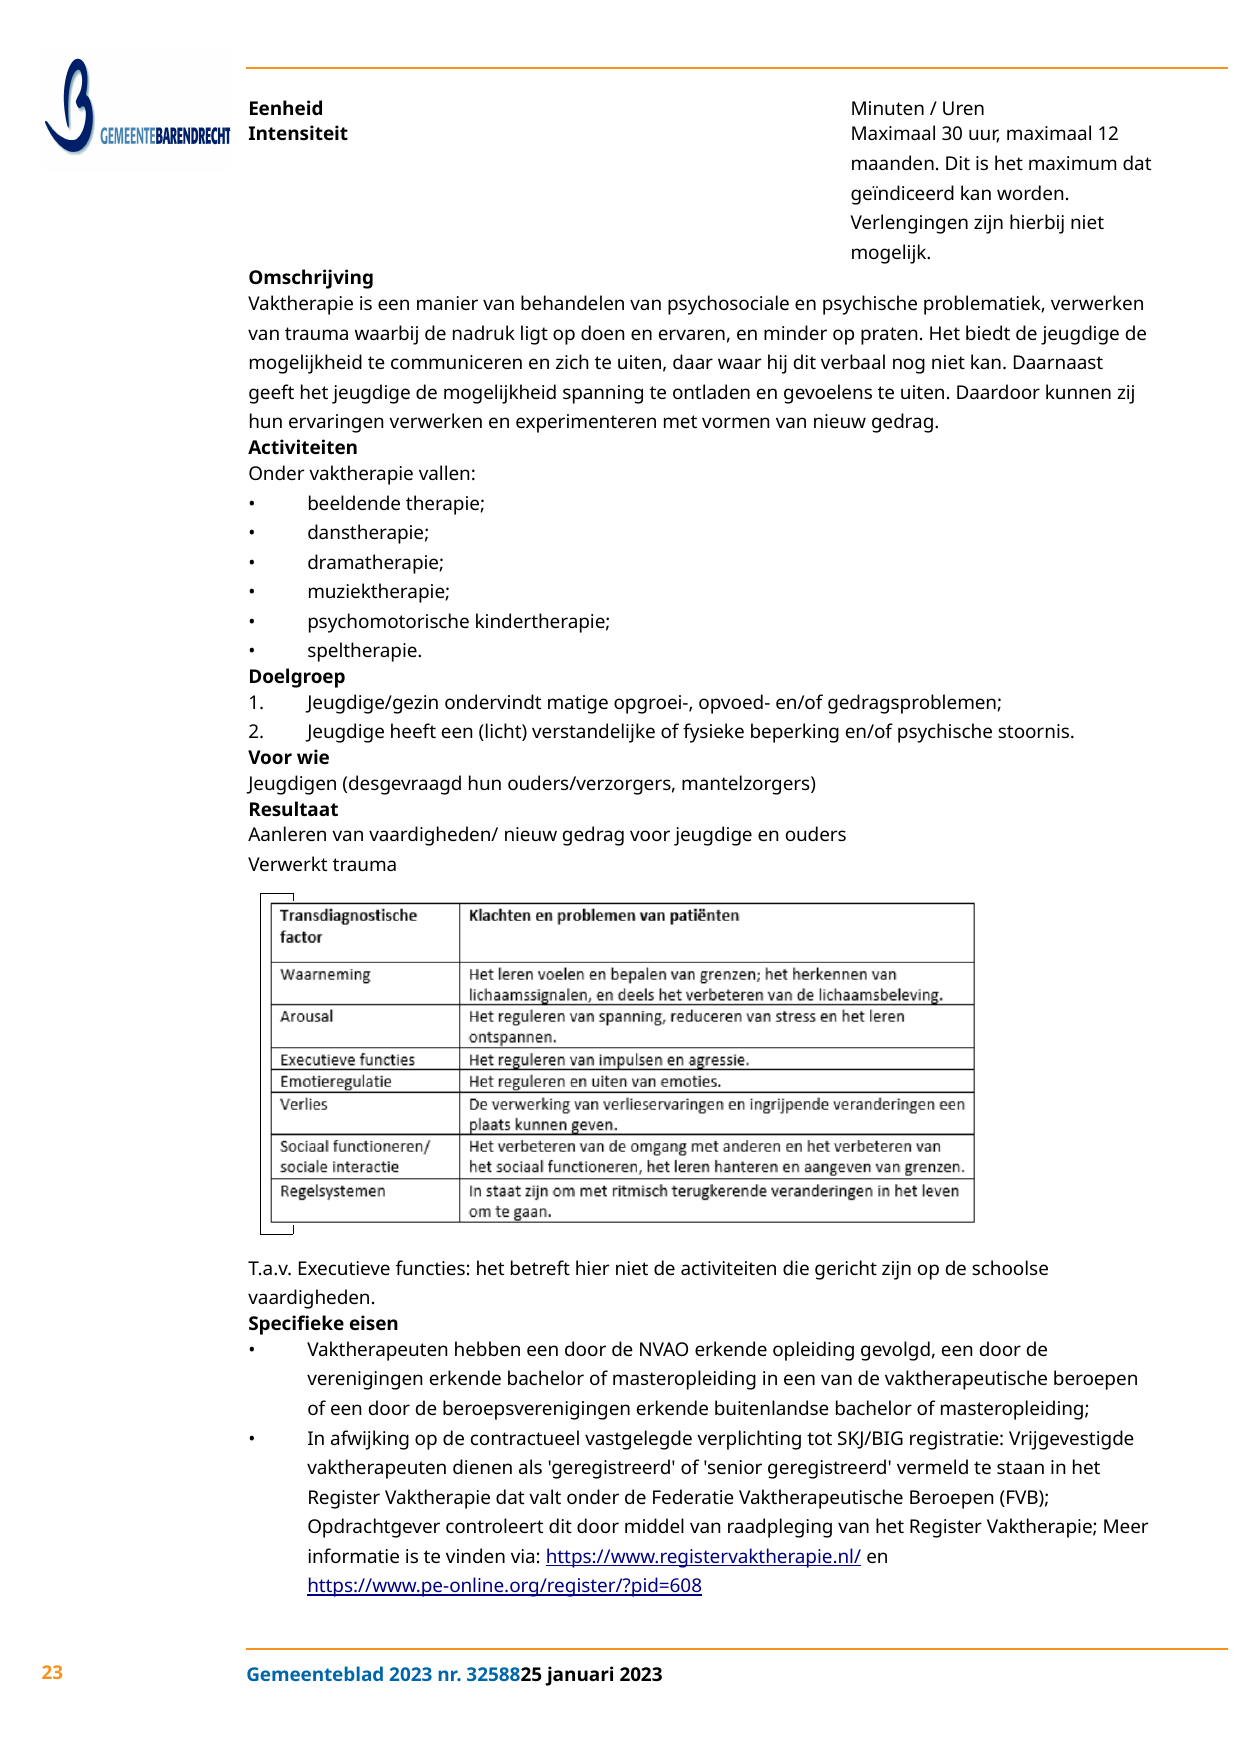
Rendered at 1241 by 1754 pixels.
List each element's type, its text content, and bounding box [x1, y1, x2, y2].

table_cell Maximaal 30 uur, maximaal 12 maanden. Dit is het maximum dat geïndiceerd kan worden. Verlengingen zijn hierbij niet mogelijk. [850, 121, 1152, 264]
table_cell Onder vaktherapie vallen: beeldende therapie; danstherapie; dramatherapie; muziektherapie; psychomotorische kindertherapie; speltherapie. [248, 460, 1152, 663]
table_cell Resultaat [248, 796, 1152, 822]
picture [41, 47, 231, 172]
table_cell Eenheid [248, 95, 850, 121]
table_cell Specifieke eisen [248, 1310, 1152, 1336]
table_cell Omschrijving [248, 265, 1152, 290]
table_cell Vaktherapeuten hebben een door de NVAO erkende opleiding gevolgd, een door de verenigingen erkende bachelor of masteropleiding in een van de vaktherapeutische beroepen of een door de beroepsverenigingen erkende buitenlandse bachelor of masteropleiding; In afwijking op de contractueel vastgelegde verplichting tot SKJ/BIG registratie: Vrijgevestigde vaktherapeuten dienen als 'geregistreerd' of 'senior geregistreerd' vermeld te staan in het Register Vaktherapie dat valt onder de Federatie Vaktherapeutische Beroepen (FVB); Opdrachtgever controleert dit door middel van raadpleging van het Register Vaktherapie; Meer informatie is te vinden via: https://www.registervaktherapie.nl/ en https://www.pe-online.org/register/?pid=608 [248, 1336, 1152, 1598]
table_cell Jeugdige/gezin ondervindt matige opgroei-, opvoed- en/of gedragsproblemen; Jeugdige heeft een (licht) verstandelijke of fysieke beperking en/of psychische stoornis. [248, 689, 1152, 744]
picture [268, 901, 978, 1225]
table_cell Doelgroep [248, 663, 1152, 689]
table_cell Aanleren van vaardigheden/ nieuw gedrag voor jeugdige en ouders Verwerkt trauma [248, 822, 1152, 1224]
table_cell Activiteiten [248, 434, 1152, 460]
table_cell Jeugdigen (desgevraagd hun ouders/verzorgers, mantelzorgers) [248, 770, 1152, 796]
table_cell [850, 744, 1152, 770]
table_cell Minuten / Uren [850, 95, 1152, 121]
table_cell Voor wie [248, 744, 850, 770]
table_cell Intensiteit [248, 121, 850, 264]
table_cell T.a.v. Executieve functies: het betreft hier niet de activiteiten die gericht zijn op de schoolse vaardigheden. [248, 1225, 1152, 1310]
table_cell Vaktherapie is een manier van behandelen van psychosociale en psychische problematiek, verwerken van trauma waarbij de nadruk ligt op doen en ervaren, en minder op praten. Het biedt de jeugdige de mogelijkheid te communiceren en zich te uiten, daar waar hij dit verbaal nog niet kan. Daarnaast geeft het jeugdige de mogelijkheid spanning te ontladen en gevoelens te uiten. Daardoor kunnen zij hun ervaringen verwerken en experimenteren met vormen van nieuw gedrag. [248, 290, 1152, 434]
